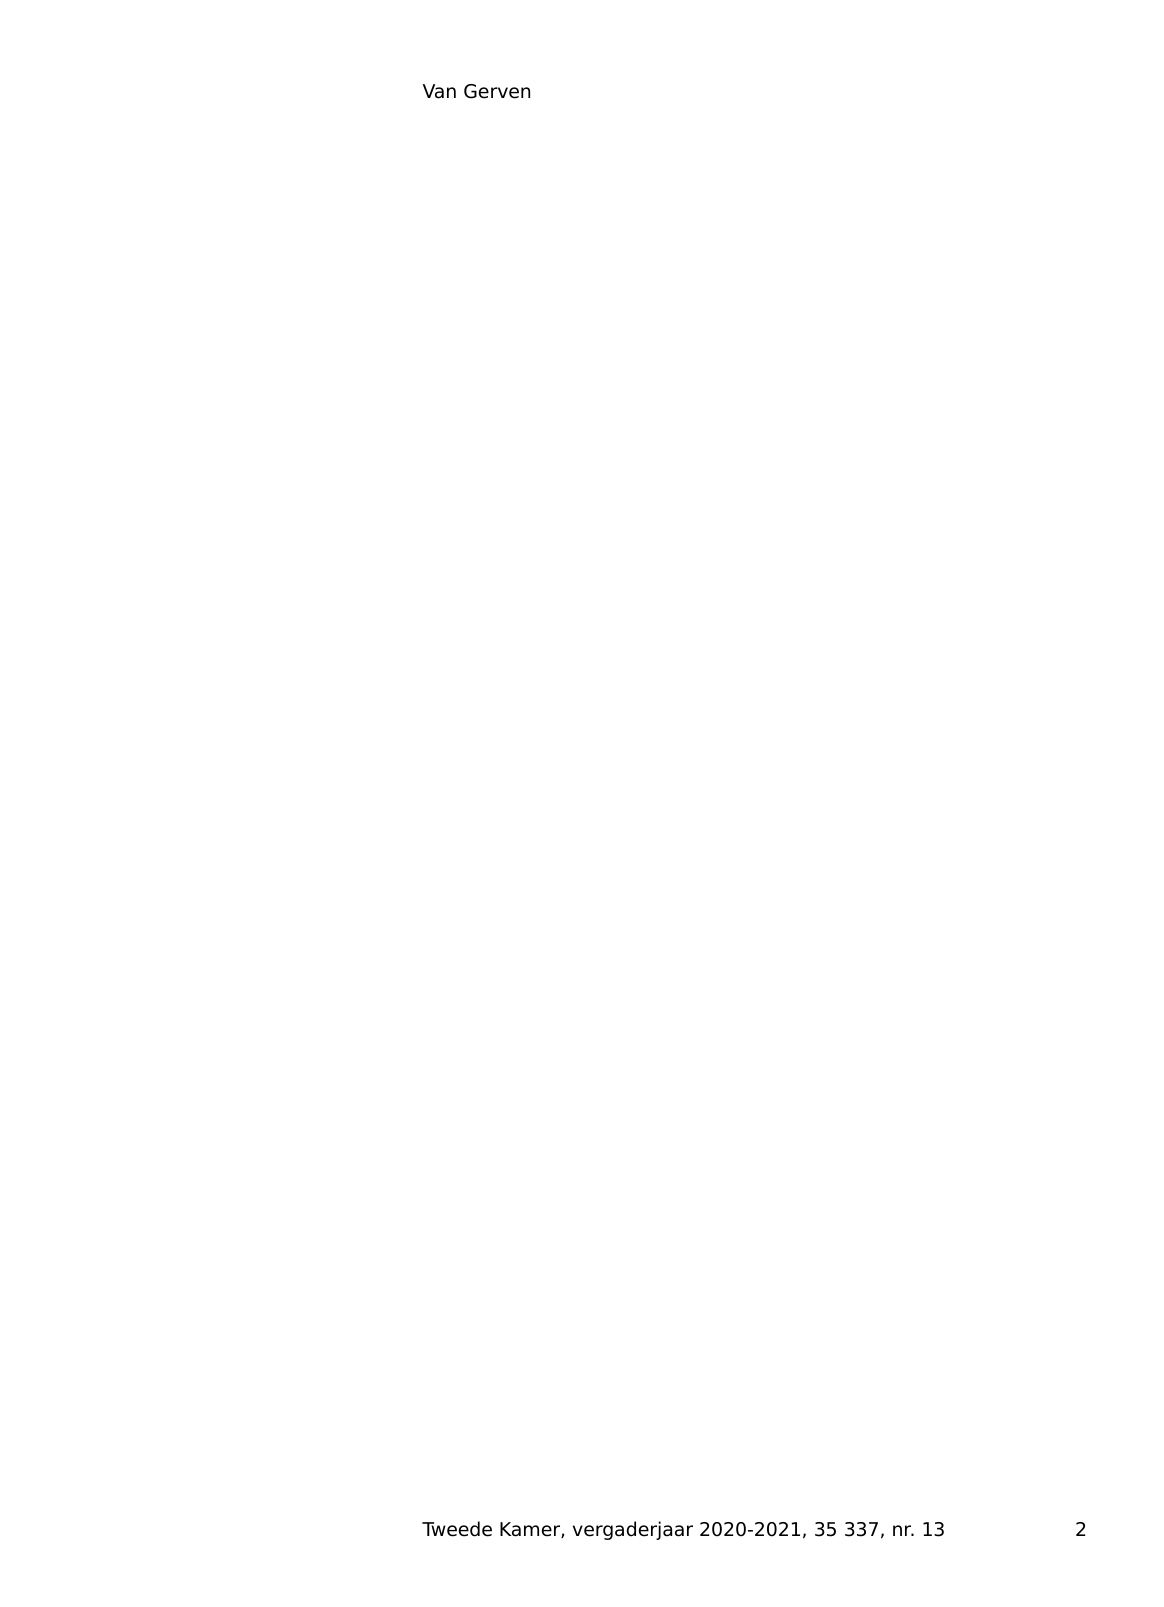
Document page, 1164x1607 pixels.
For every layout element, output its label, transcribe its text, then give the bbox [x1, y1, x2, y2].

text Van Gerven [422, 59, 1087, 103]
